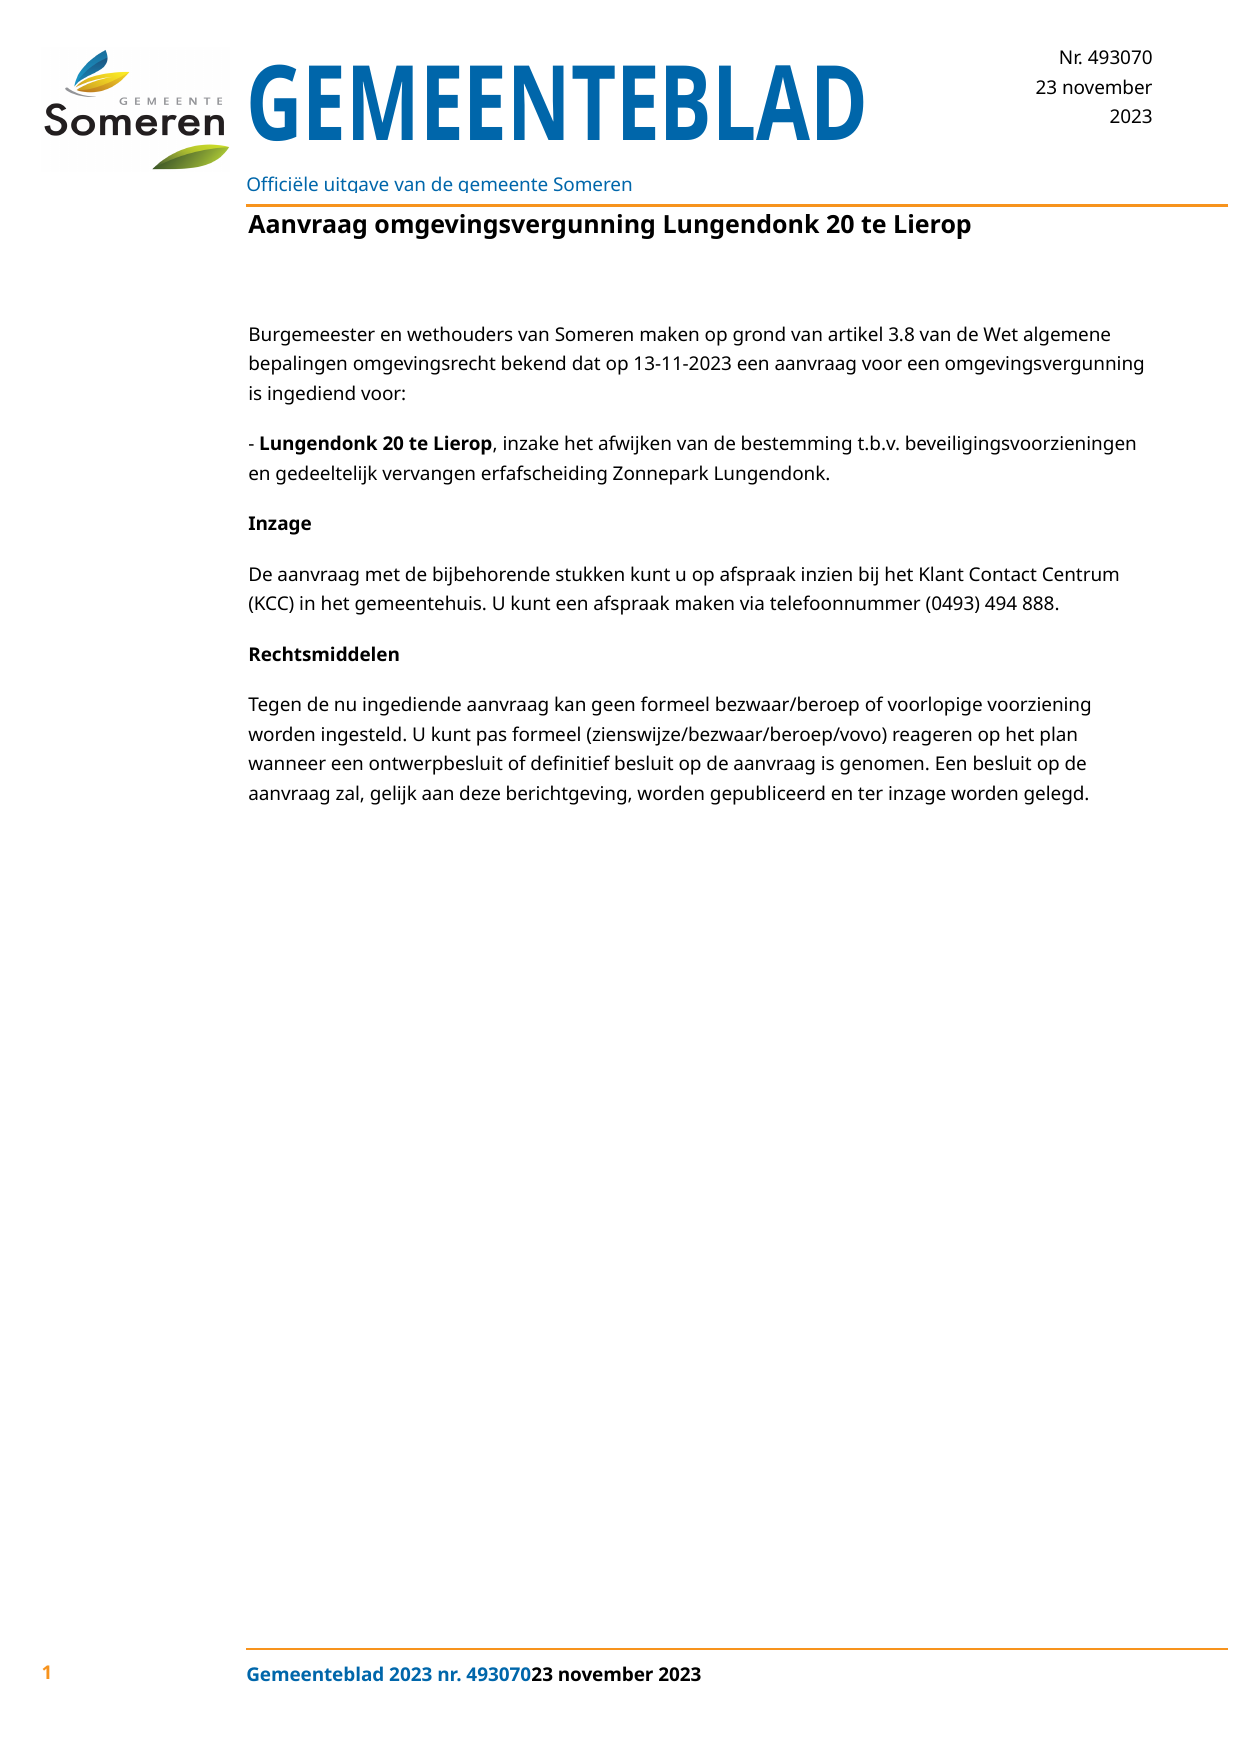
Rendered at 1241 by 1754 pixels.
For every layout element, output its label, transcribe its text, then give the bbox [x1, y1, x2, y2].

text Aanvraag omgevingsvergunning Lungendonk 20 te Lierop [248, 207, 1152, 241]
text Burgemeester en wethouders van Someren maken op grond van artikel 3.8 van de Wet algemene bepalingen omgevingsrecht bekend dat op 13-11-2023 een aanvraag voor een omgevingsvergunning is ingediend voor: [248, 321, 1152, 406]
text Rechtsmiddelen [248, 641, 1152, 666]
picture [41, 47, 231, 172]
text De aanvraag met de bijbehorende stukken kunt u op afspraak inzien bij het Klant Contact Centrum (KCC) in het gemeentehuis. U kunt een afspraak maken via telefoonnummer (0493) 494 888. [248, 561, 1152, 616]
text Tegen de nu ingediende aanvraag kan geen formeel bezwaar/beroep of voorlopige voorziening worden ingesteld. U kunt pas formeel (zienswijze/bezwaar/beroep/vovo) reageren op het plan wanneer een ontwerpbesluit of definitief besluit op de aanvraag is genomen. Een besluit op de aanvraag zal, gelijk aan deze berichtgeving, worden gepubliceerd en ter inzage worden gelegd. [248, 691, 1152, 806]
text - Lungendonk 20 te Lierop, inzake het afwijken van de bestemming t.b.v. beveiligingsvoorzieningen en gedeeltelijk vervangen erfafscheiding Zonnepark Lungendonk. [248, 430, 1152, 486]
text Inzage [248, 510, 1152, 536]
